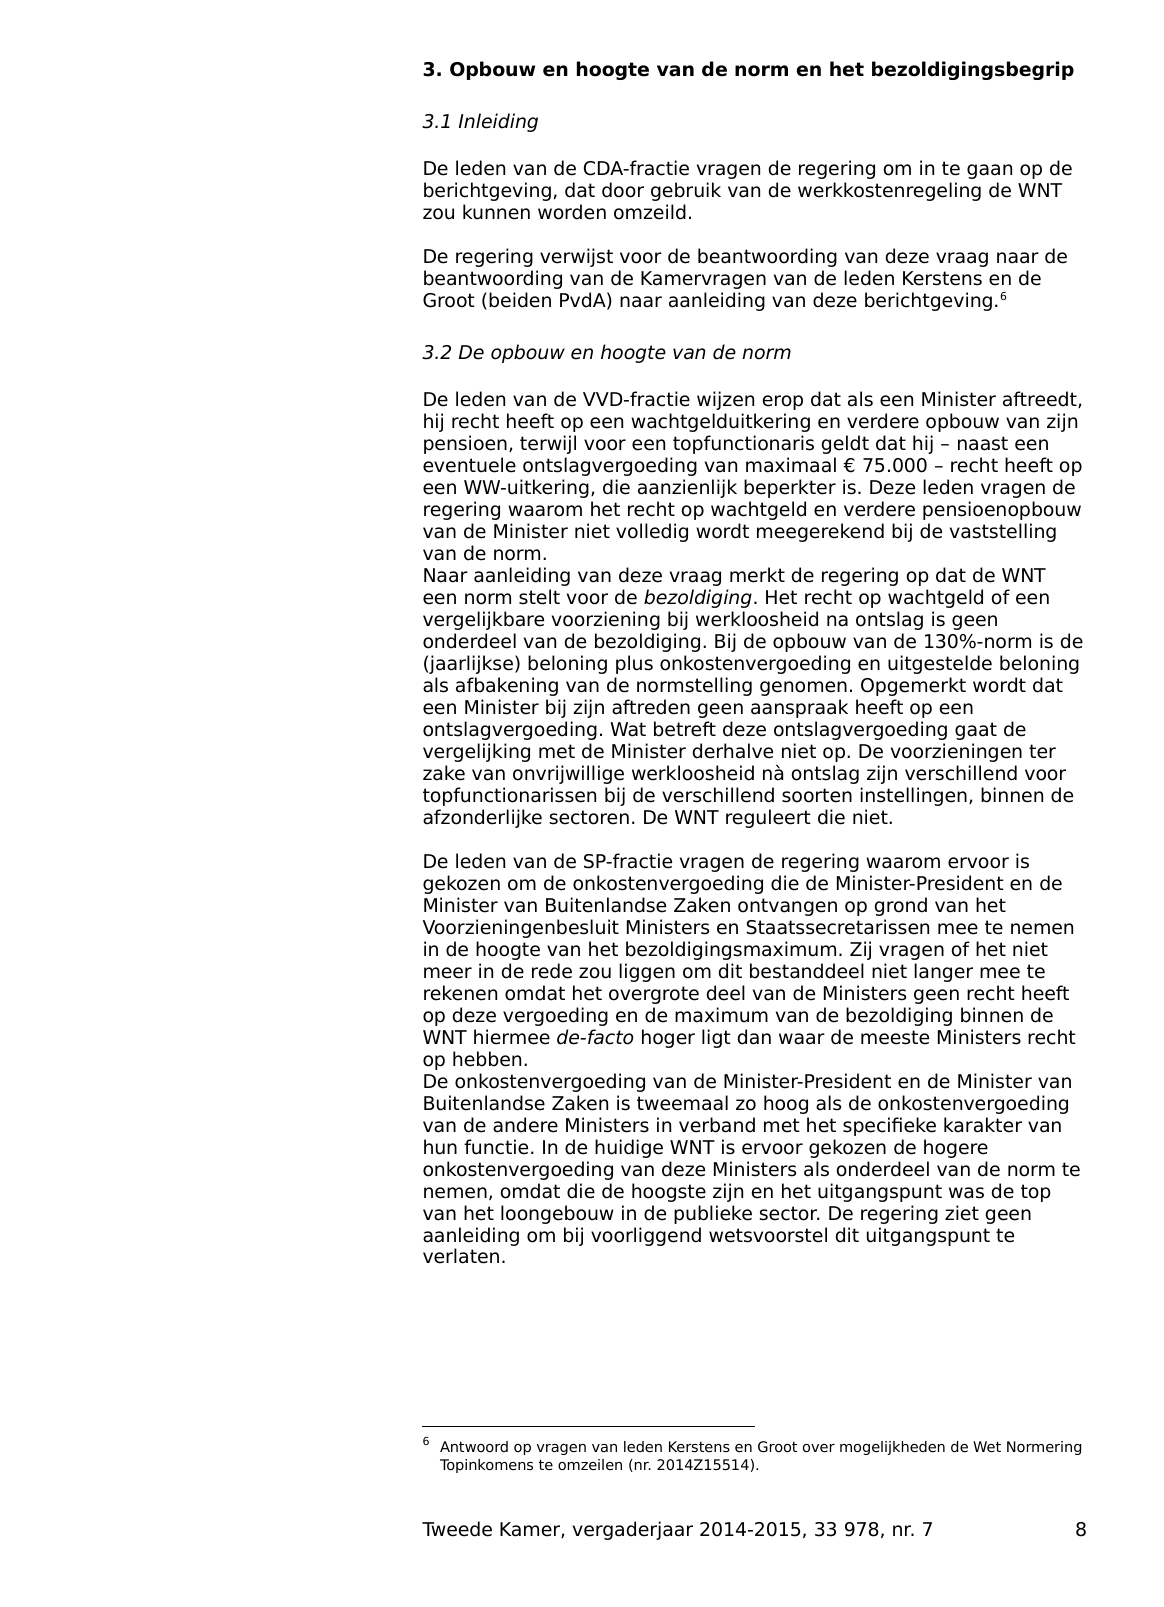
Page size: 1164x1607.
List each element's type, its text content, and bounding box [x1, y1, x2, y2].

text De leden van de CDA-fractie vragen de regering om in te gaan op de berichtgeving, dat door gebruik van de werkkostenregeling de WNT zou kunnen worden omzeild. [422, 158, 1087, 224]
text Antwoord op vragen van leden Kerstens en Groot over mogelijkheden de Wet Normering Topinkomens te omzeilen (nr. 2014Z15514). [422, 1435, 1087, 1474]
subtitle 3.1 Inleiding [422, 111, 1087, 133]
text Naar aanleiding van deze vraag merkt de regering op dat de WNT een norm stelt voor de bezoldiging. Het recht op wachtgeld of een vergelijkbare voorziening bij werkloosheid na ontslag is geen onderdeel van de bezoldiging. Bij de opbouw van de 130%-norm is de (jaarlijkse) beloning plus onkostenvergoeding en uitgestelde beloning als afbakening van de normstelling genomen. Opgemerkt wordt dat een Minister bij zijn aftreden geen aanspraak heeft op een ontslagvergoeding. Wat betreft deze ontslagvergoeding gaat de vergelijking met de Minister derhalve niet op. De voorzieningen ter zake van onvrijwillige werkloosheid nà ontslag zijn verschillend voor topfunctionarissen bij de verschillend soorten instellingen, binnen de afzonderlijke sectoren. De WNT reguleert die niet. [422, 565, 1087, 829]
text De onkostenvergoeding van de Minister-President en de Minister van Buitenlandse Zaken is tweemaal zo hoog als de onkostenvergoeding van de andere Ministers in verband met het specifieke karakter van hun functie. In de huidige WNT is ervoor gekozen de hogere onkostenvergoeding van deze Ministers als onderdeel van de norm te nemen, omdat die de hoogste zijn en het uitgangspunt was de top van het loongebouw in de publieke sector. De regering ziet geen aanleiding om bij voorliggend wetsvoorstel dit uitgangspunt te verlaten. [422, 1071, 1087, 1268]
text De regering verwijst voor de beantwoording van deze vraag naar de beantwoording van de Kamervragen van de leden Kerstens en de Groot (beiden PvdA) naar aanleiding van deze berichtgeving. [422, 246, 1087, 312]
text De leden van de VVD-fractie wijzen erop dat als een Minister aftreedt, hij recht heeft op een wachtgelduitkering en verdere opbouw van zijn pensioen, terwijl voor een topfunctionaris geldt dat hij – naast een eventuele ontslagvergoeding van maximaal € 75.000 – recht heeft op een WW-uitkering, die aanzienlijk beperkter is. Deze leden vragen de regering waarom het recht op wachtgeld en verdere pensioenopbouw van de Minister niet volledig wordt meegerekend bij de vaststelling van de norm. [422, 389, 1087, 565]
subtitle 3. Opbouw en hoogte van de norm en het bezoldigingsbegrip [422, 59, 1087, 81]
subtitle 3.2 De opbouw en hoogte van de norm [422, 342, 1087, 364]
text De leden van de SP-fractie vragen de regering waarom ervoor is gekozen om de onkostenvergoeding die de Minister-President en de Minister van Buitenlandse Zaken ontvangen op grond van het Voorzieningenbesluit Ministers en Staatssecretarissen mee te nemen in de hoogte van het bezoldigingsmaximum. Zij vragen of het niet meer in de rede zou liggen om dit bestanddeel niet langer mee te rekenen omdat het overgrote deel van de Ministers geen recht heeft op deze vergoeding en de maximum van de bezoldiging binnen de WNT hiermee de-facto hoger ligt dan waar de meeste Ministers recht op hebben. [422, 851, 1087, 1071]
